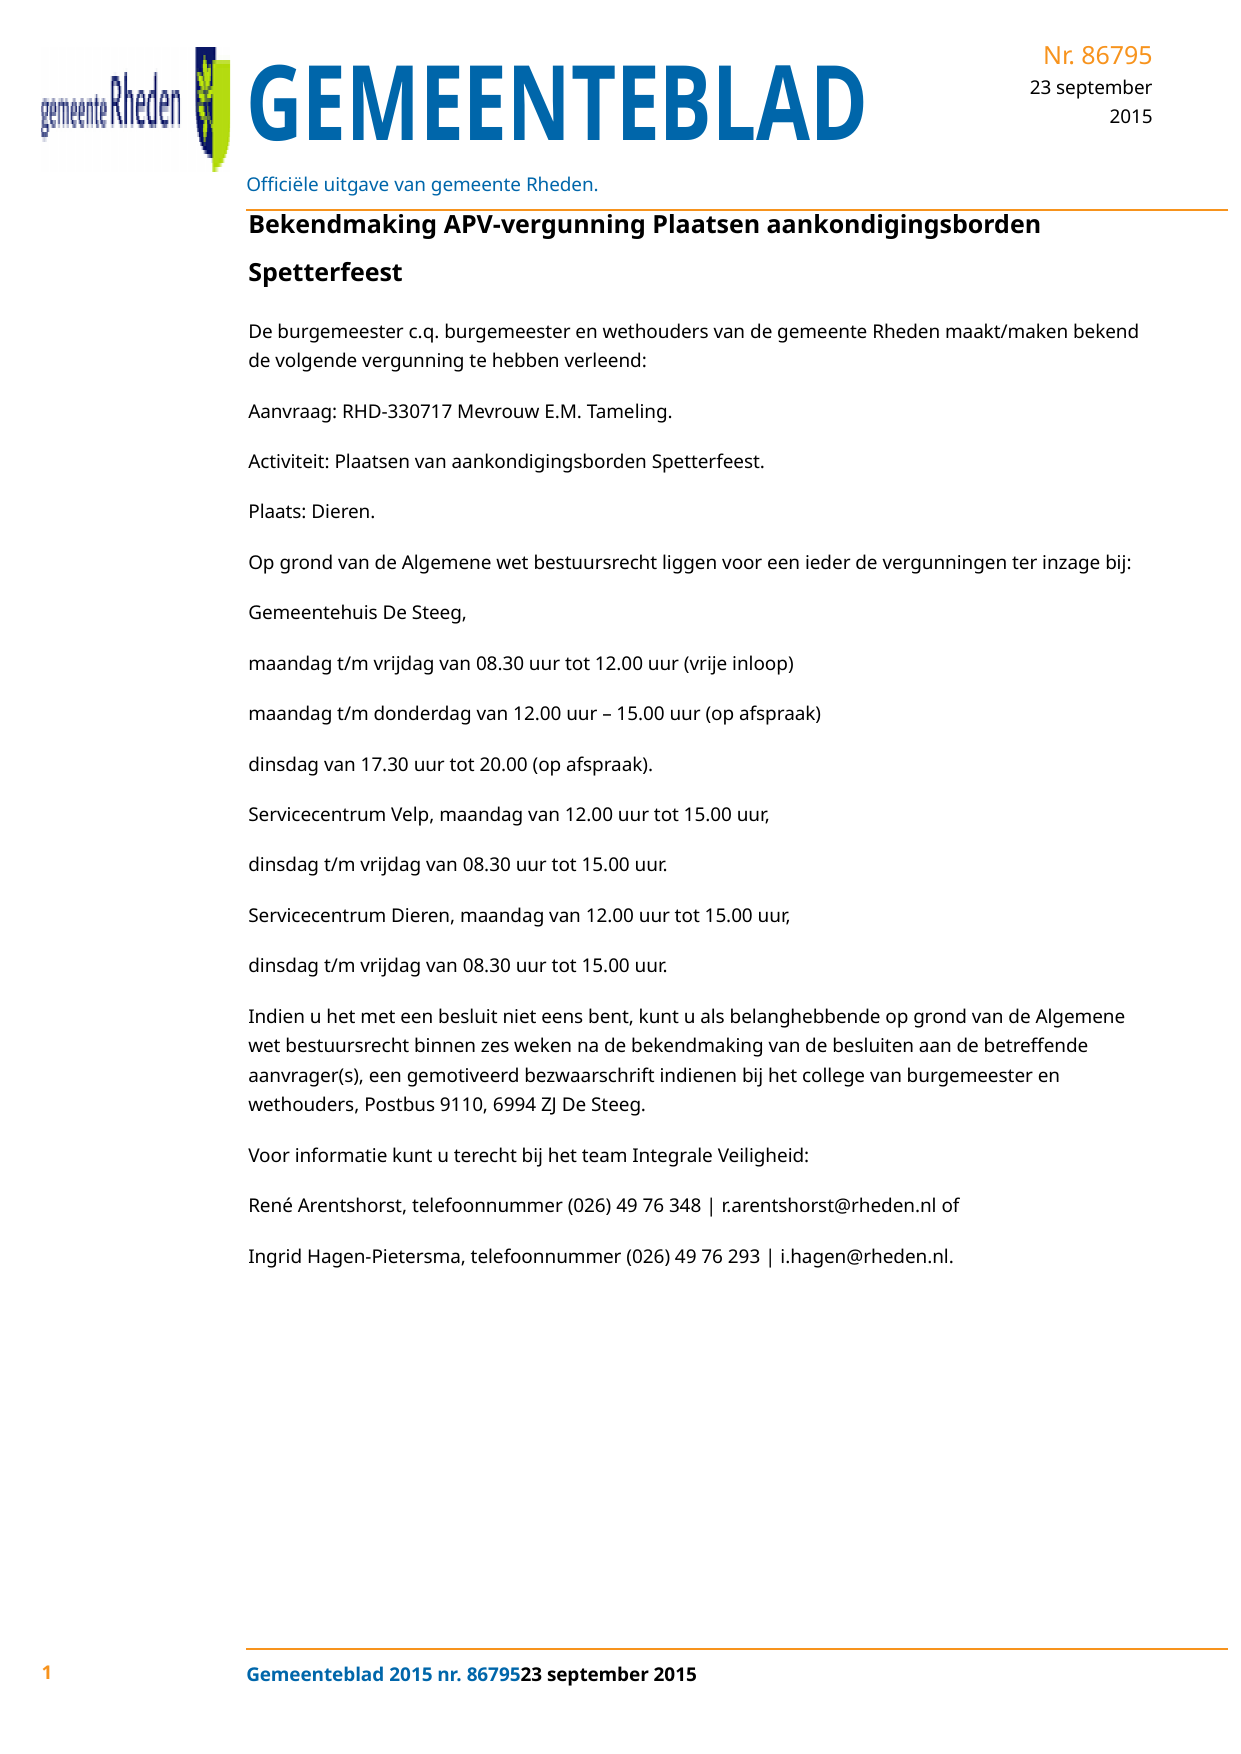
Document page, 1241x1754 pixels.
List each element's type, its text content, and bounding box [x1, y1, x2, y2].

text Activiteit: Plaatsen van aankondigingsborden Spetterfeest. [248, 448, 1152, 474]
text Indien u het met een besluit niet eens bent, kunt u als belanghebbende op grond van de Algemene wet bestuursrecht binnen zes weken na de bekendmaking van de besluiten aan de betreffende aanvrager(s), een gemotiveerd bezwaarschrift indienen bij het college van burgemeester en wethouders, Postbus 9110, 6994 ZJ De Steeg. [248, 1003, 1152, 1117]
text dinsdag t/m vrijdag van 08.30 uur tot 15.00 uur. [248, 952, 1152, 978]
text Servicecentrum Dieren, maandag van 12.00 uur tot 15.00 uur, [248, 902, 1152, 928]
text maandag t/m donderdag van 12.00 uur – 15.00 uur (op afspraak) [248, 700, 1152, 726]
text Gemeentehuis De Steeg, [248, 599, 1152, 625]
text Op grond van de Algemene wet bestuursrecht liggen voor een ieder de vergunningen ter inzage bij: [248, 549, 1152, 575]
text René Arentshorst, telefoonnummer (026) 49 76 348 | r.arentshorst@rheden.nl of [248, 1192, 1152, 1218]
text Voor informatie kunt u terecht bij het team Integrale Veiligheid: [248, 1142, 1152, 1168]
text Servicecentrum Velp, maandag van 12.00 uur tot 15.00 uur, [248, 801, 1152, 827]
text Aanvraag: RHD-330717 Mevrouw E.M. Tameling. [248, 398, 1152, 424]
text dinsdag t/m vrijdag van 08.30 uur tot 15.00 uur. [248, 852, 1152, 877]
text Plaats: Dieren. [248, 499, 1152, 524]
text De burgemeester c.q. burgemeester en wethouders van de gemeente Rheden maakt/maken bekend de volgende vergunning te hebben verleend: [248, 318, 1152, 373]
text maandag t/m vrijdag van 08.30 uur tot 12.00 uur (vrije inloop) [248, 650, 1152, 676]
text Bekendmaking APV-vergunning Plaatsen aankondigingsborden Spetterfeest [248, 211, 1152, 288]
picture [41, 47, 231, 172]
text Ingrid Hagen-Pietersma, telefoonnummer (026) 49 76 293 | i.hagen@rheden.nl. [248, 1243, 1152, 1269]
text dinsdag van 17.30 uur tot 20.00 (op afspraak). [248, 751, 1152, 777]
